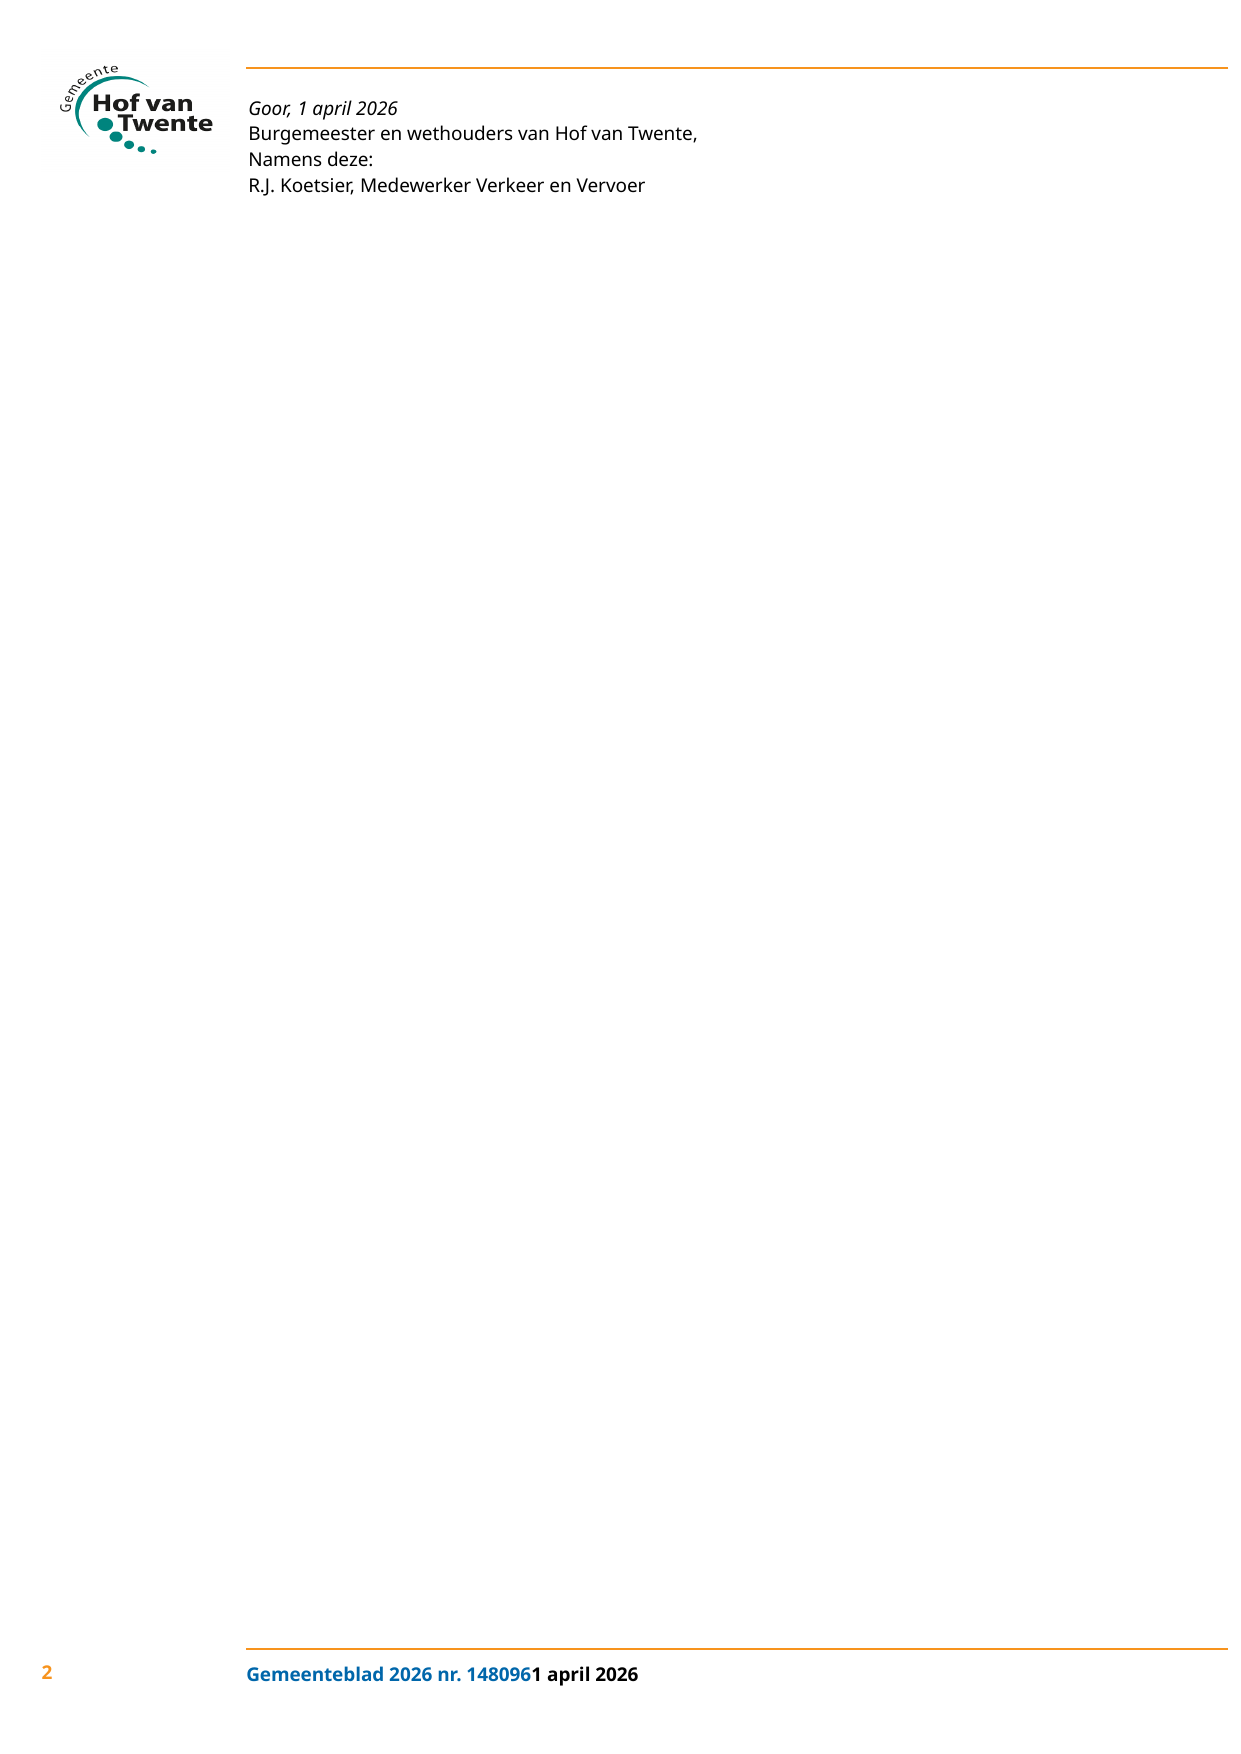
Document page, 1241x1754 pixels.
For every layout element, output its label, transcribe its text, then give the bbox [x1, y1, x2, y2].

text Namens deze: [248, 146, 1152, 172]
text Burgemeester en wethouders van Hof van Twente, [248, 121, 1152, 146]
picture [41, 47, 231, 172]
text Goor, 1 april 2026 [248, 95, 1152, 121]
text R.J. Koetsier, Medewerker Verkeer en Vervoer [248, 172, 1152, 198]
